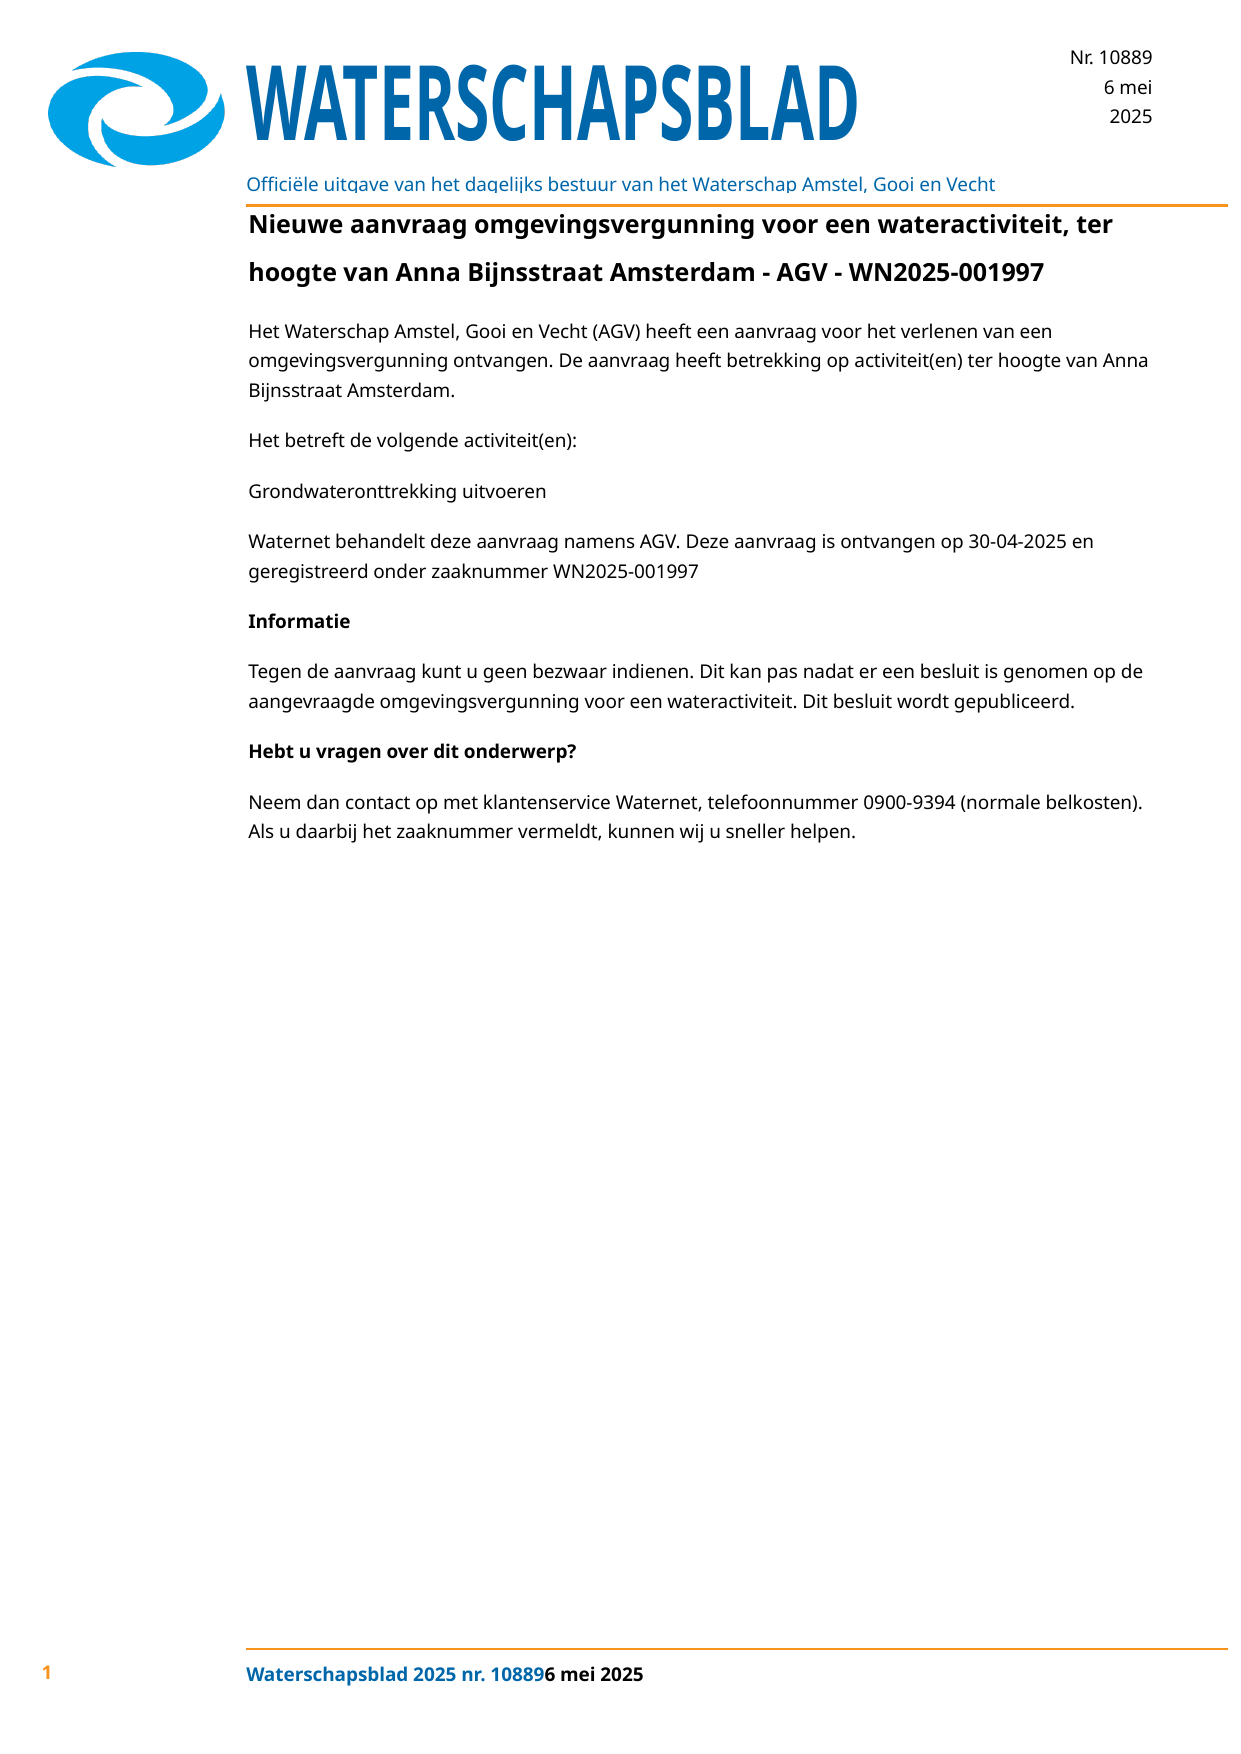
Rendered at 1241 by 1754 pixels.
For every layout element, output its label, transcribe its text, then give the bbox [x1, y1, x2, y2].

text Het betreft de volgende activiteit(en): [248, 427, 1152, 453]
text Informatie [248, 608, 1152, 634]
text Nieuwe aanvraag omgevingsvergunning voor een wateractiviteit, ter hoogte van Anna Bijnsstraat Amsterdam - AGV - WN2025-001997 [248, 207, 1152, 288]
text Neem dan contact op met klantenservice Waternet, telefoonnummer 0900-9394 (normale belkosten). Als u daarbij het zaaknummer vermeldt, kunnen wij u sneller helpen. [248, 789, 1152, 844]
text Het Waterschap Amstel, Gooi en Vecht (AGV) heeft een aanvraag voor het verlenen van een omgevingsvergunning ontvangen. De aanvraag heeft betrekking op activiteit(en) ter hoogte van Anna Bijnsstraat Amsterdam. [248, 318, 1152, 403]
text Tegen de aanvraag kunt u geen bezwaar indienen. Dit kan pas nadat er een besluit is genomen op de aangevraagde omgevingsvergunning voor een wateractiviteit. Dit besluit wordt gepubliceerd. [248, 659, 1152, 714]
picture [41, 47, 231, 172]
text Hebt u vragen over dit onderwerp? [248, 739, 1152, 764]
text Waternet behandelt deze aanvraag namens AGV. Deze aanvraag is ontvangen op 30-04-2025 en geregistreerd onder zaaknummer WN2025-001997 [248, 528, 1152, 584]
text Grondwateronttrekking uitvoeren [248, 478, 1152, 504]
